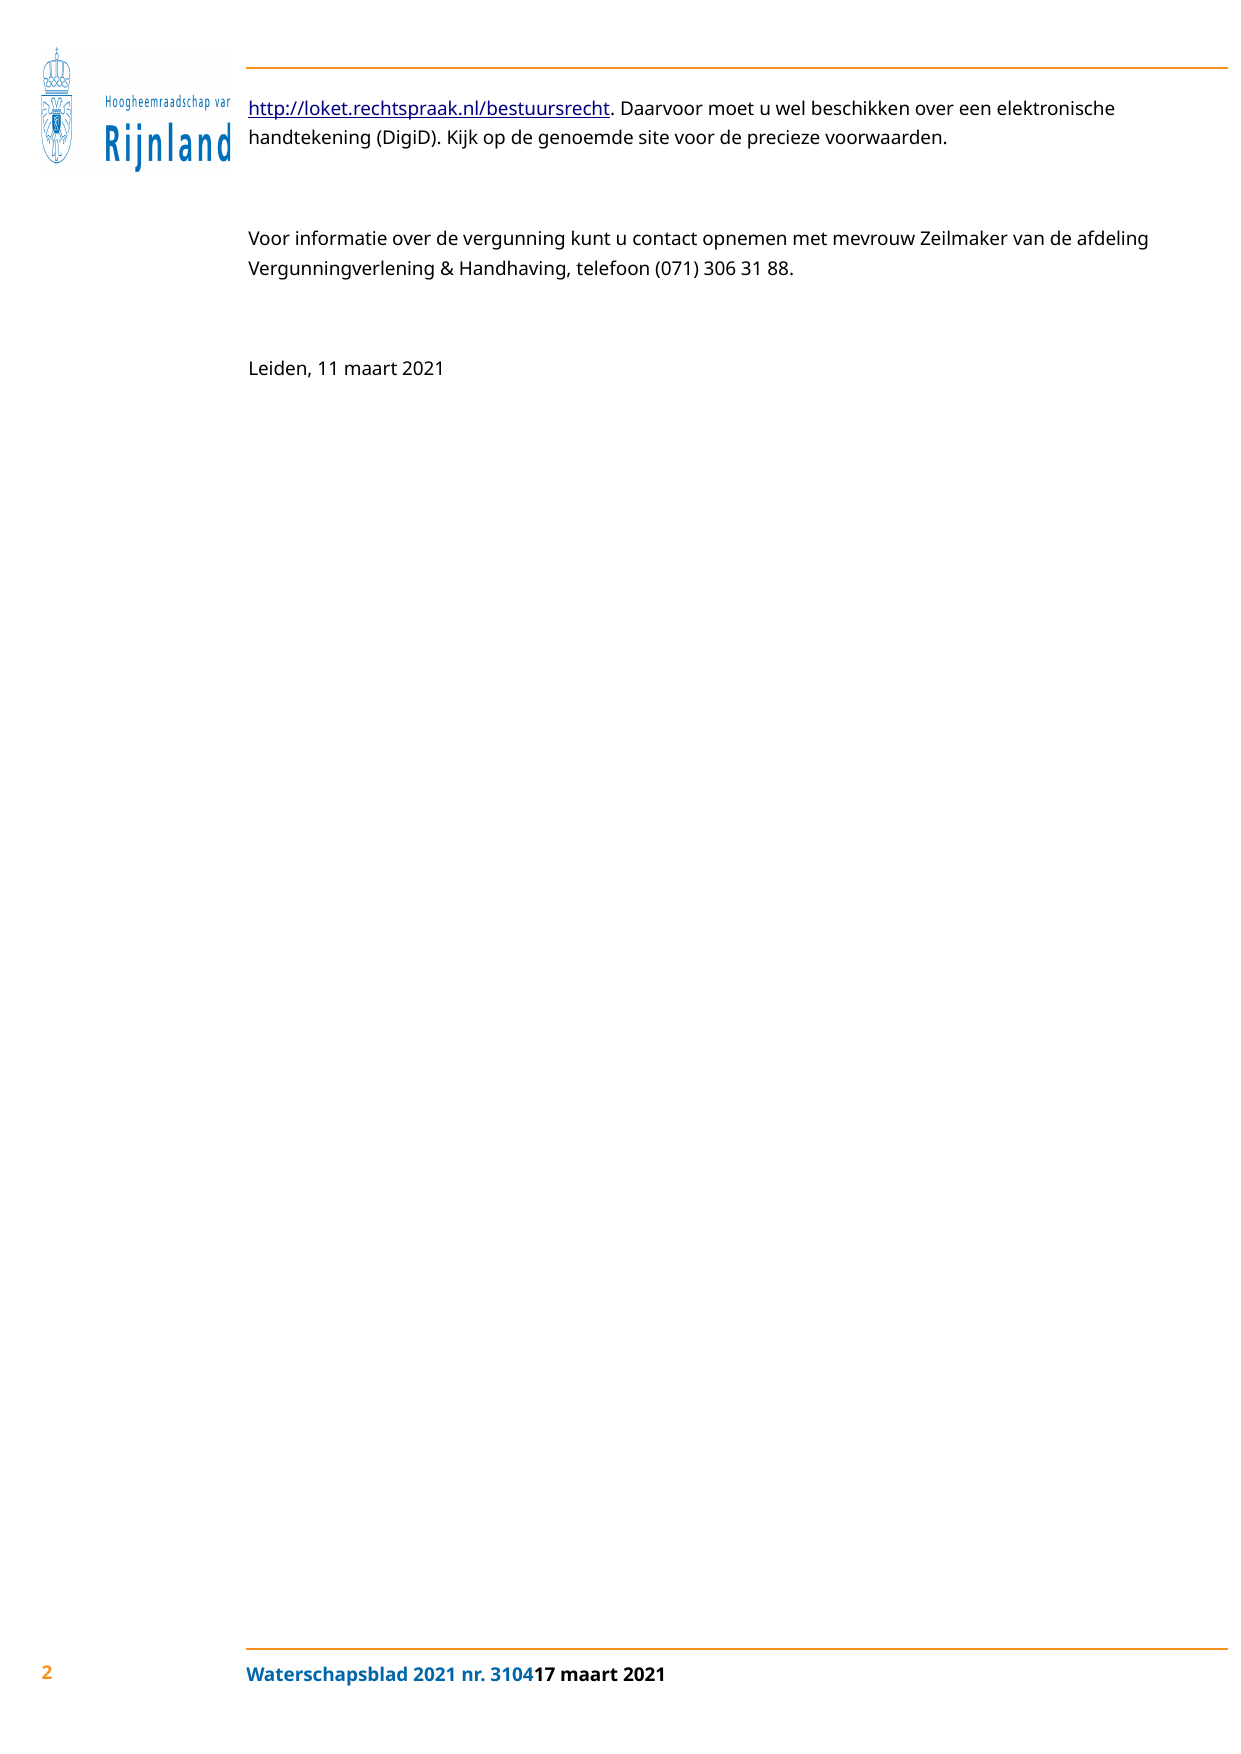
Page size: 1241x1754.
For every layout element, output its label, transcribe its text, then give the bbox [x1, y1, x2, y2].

text Voor informatie over de vergunning kunt u contact opnemen met mevrouw Zeilmaker van de afdeling Vergunningverlening & Handhaving, telefoon (071) 306 31 88. [248, 225, 1152, 281]
picture [41, 47, 231, 172]
text Leiden, 11 maart 2021 [248, 356, 1152, 381]
text http://loket.rechtspraak.nl/bestuursrecht. Daarvoor moet u wel beschikken over een elektronische handtekening (DigiD). Kijk op de genoemde site voor de precieze voorwaarden. [248, 95, 1152, 150]
